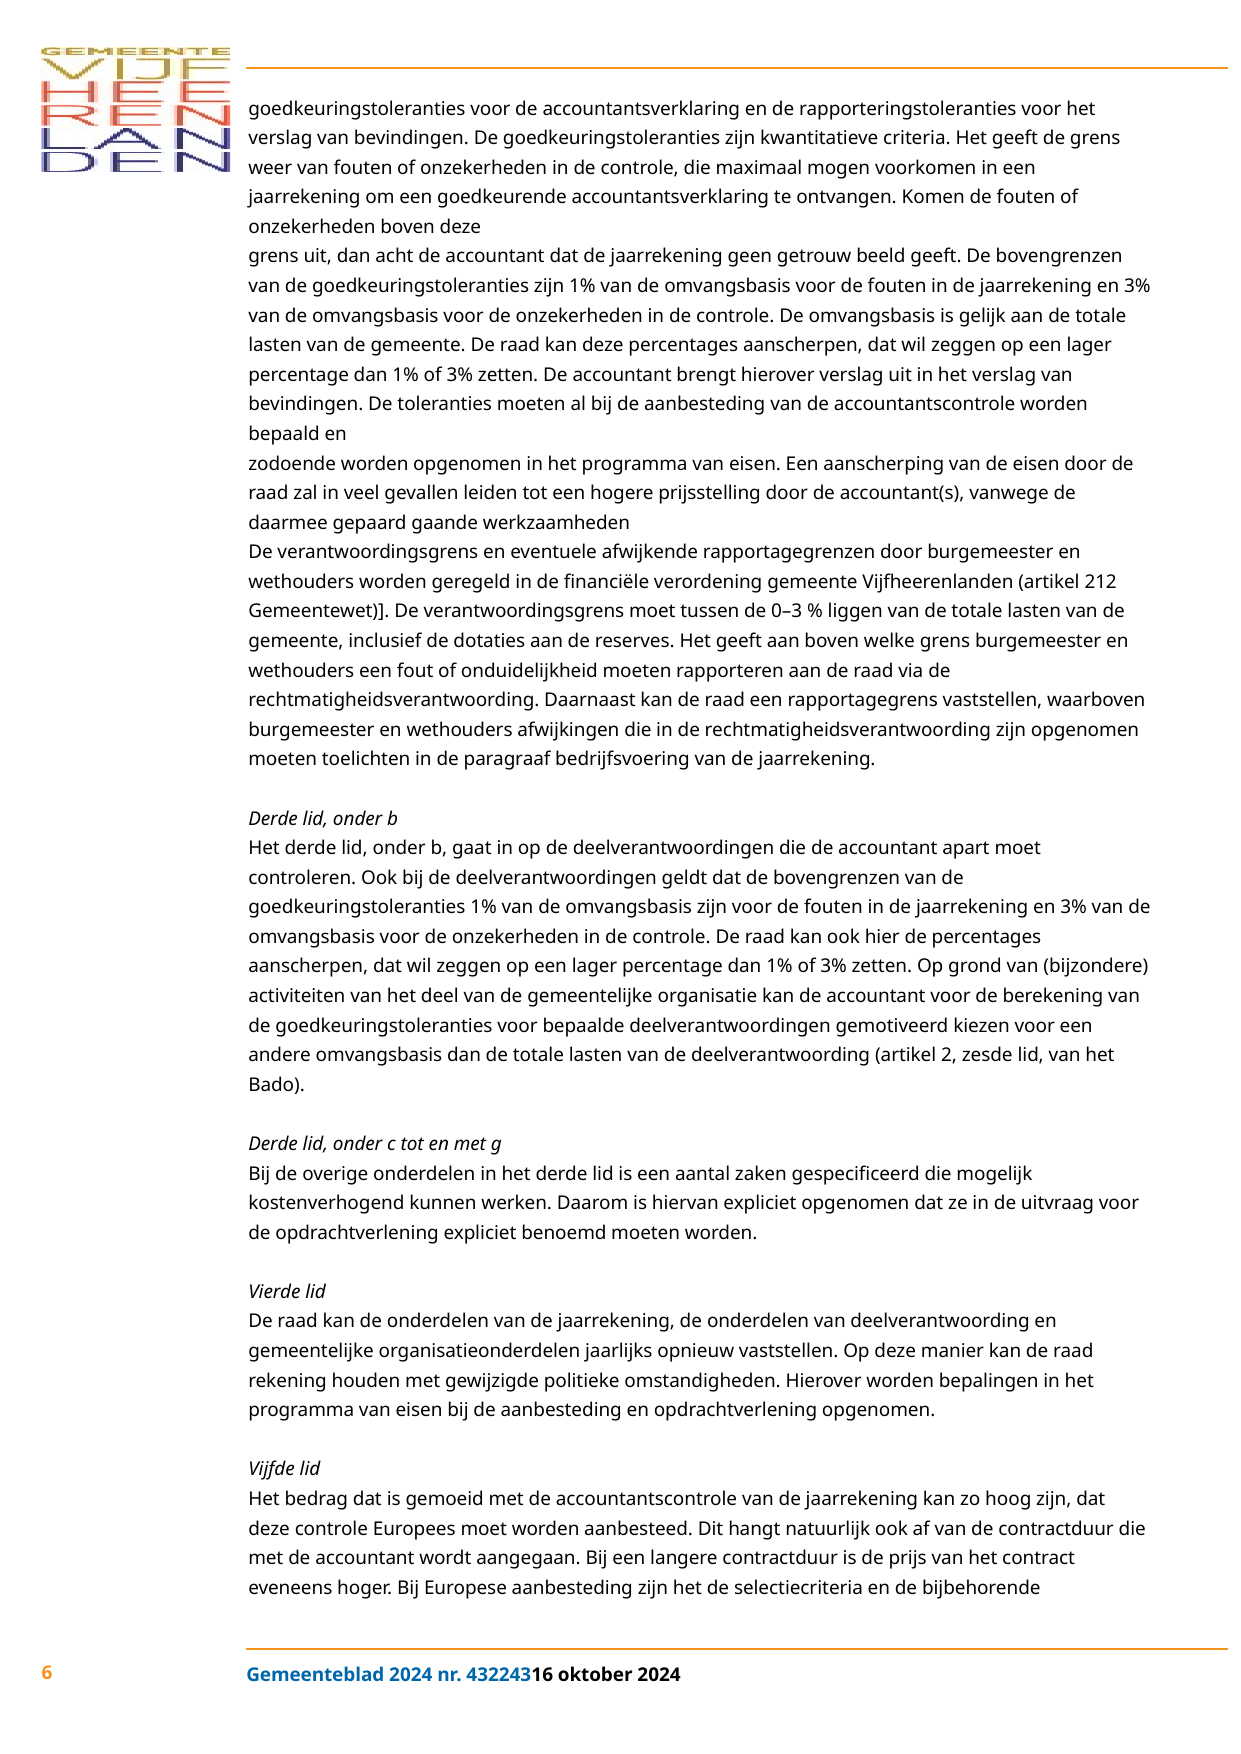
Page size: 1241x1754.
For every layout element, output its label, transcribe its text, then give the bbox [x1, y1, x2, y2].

text Derde lid, onder c tot en met g [248, 1130, 1152, 1156]
text Vierde lid [248, 1278, 1152, 1304]
text grens uit, dan acht de accountant dat de jaarrekening geen getrouw beeld geeft. De bovengrenzen van de goedkeuringstoleranties zijn 1% van de omvangsbasis voor de fouten in de jaarrekening en 3% van de omvangsbasis voor de onzekerheden in de controle. De omvangsbasis is gelijk aan de totale lasten van de gemeente. De raad kan deze percentages aanscherpen, dat wil zeggen op een lager percentage dan 1% of 3% zetten. De accountant brengt hierover verslag uit in het verslag van bevindingen. De toleranties moeten al bij de aanbesteding van de accountantscontrole worden bepaald en [248, 243, 1152, 446]
text De verantwoordingsgrens en eventuele afwijkende rapportagegrenzen door burgemeester en wethouders worden geregeld in de financiële verordening gemeente Vijfheerenlanden (artikel 212 Gemeentewet)]. De verantwoordingsgrens moet tussen de 0–3 % liggen van de totale lasten van de gemeente, inclusief de dotaties aan de reserves. Het geeft aan boven welke grens burgemeester en wethouders een fout of onduidelijkheid moeten rapporteren aan de raad via de rechtmatigheidsverantwoording. Daarnaast kan de raad een rapportagegrens vaststellen, waarboven burgemeester en wethouders afwijkingen die in de rechtmatigheidsverantwoording zijn opgenomen moeten toelichten in de paragraaf bedrijfsvoering van de jaarrekening. [248, 538, 1152, 771]
picture [41, 47, 231, 172]
text zodoende worden opgenomen in het programma van eisen. Een aanscherping van de eisen door de raad zal in veel gevallen leiden tot een hogere prijsstelling door de accountant(s), vanwege de daarmee gepaard gaande werkzaamheden [248, 450, 1152, 535]
text Bij de overige onderdelen in het derde lid is een aantal zaken gespecificeerd die mogelijk [248, 1160, 1152, 1186]
text Vijfde lid [248, 1456, 1152, 1481]
text De raad kan de onderdelen van de jaarrekening, de onderdelen van deelverantwoording en gemeentelijke organisatieonderdelen jaarlijks opnieuw vaststellen. Op deze manier kan de raad rekening houden met gewijzigde politieke omstandigheden. Hierover worden bepalingen in het programma van eisen bij de aanbesteding en opdrachtverlening opgenomen. [248, 1308, 1152, 1422]
text Het bedrag dat is gemoeid met de accountantscontrole van de jaarrekening kan zo hoog zijn, dat deze controle Europees moet worden aanbesteed. Dit hangt natuurlijk ook af van de contractduur die met de accountant wordt aangegaan. Bij een langere contractduur is de prijs van het contract eveneens hoger. Bij Europese aanbesteding zijn het de selectiecriteria en de bijbehorende [248, 1485, 1152, 1600]
text Derde lid, onder b [248, 805, 1152, 831]
text Het derde lid, onder b, gaat in op de deelverantwoordingen die de accountant apart moet controleren. Ook bij de deelverantwoordingen geldt dat de bovengrenzen van de goedkeuringstoleranties 1% van de omvangsbasis zijn voor de fouten in de jaarrekening en 3% van de omvangsbasis voor de onzekerheden in de controle. De raad kan ook hier de percentages aanscherpen, dat wil zeggen op een lager percentage dan 1% of 3% zetten. Op grond van (bijzondere) activiteiten van het deel van de gemeentelijke organisatie kan de accountant voor de berekening van de goedkeuringstoleranties voor bepaalde deelverantwoordingen gemotiveerd kiezen voor een andere omvangsbasis dan de totale lasten van de deelverantwoording (artikel 2, zesde lid, van het Bado). [248, 834, 1152, 1097]
text kostenverhogend kunnen werken. Daarom is hiervan expliciet opgenomen dat ze in de uitvraag voor de opdrachtverlening expliciet benoemd moeten worden. [248, 1189, 1152, 1245]
text goedkeuringstoleranties voor de accountantsverklaring en de rapporteringstoleranties voor het verslag van bevindingen. De goedkeuringstoleranties zijn kwantitatieve criteria. Het geeft de grens weer van fouten of onzekerheden in de controle, die maximaal mogen voorkomen in een jaarrekening om een goedkeurende accountantsverklaring te ontvangen. Komen de fouten of onzekerheden boven deze [248, 95, 1152, 239]
